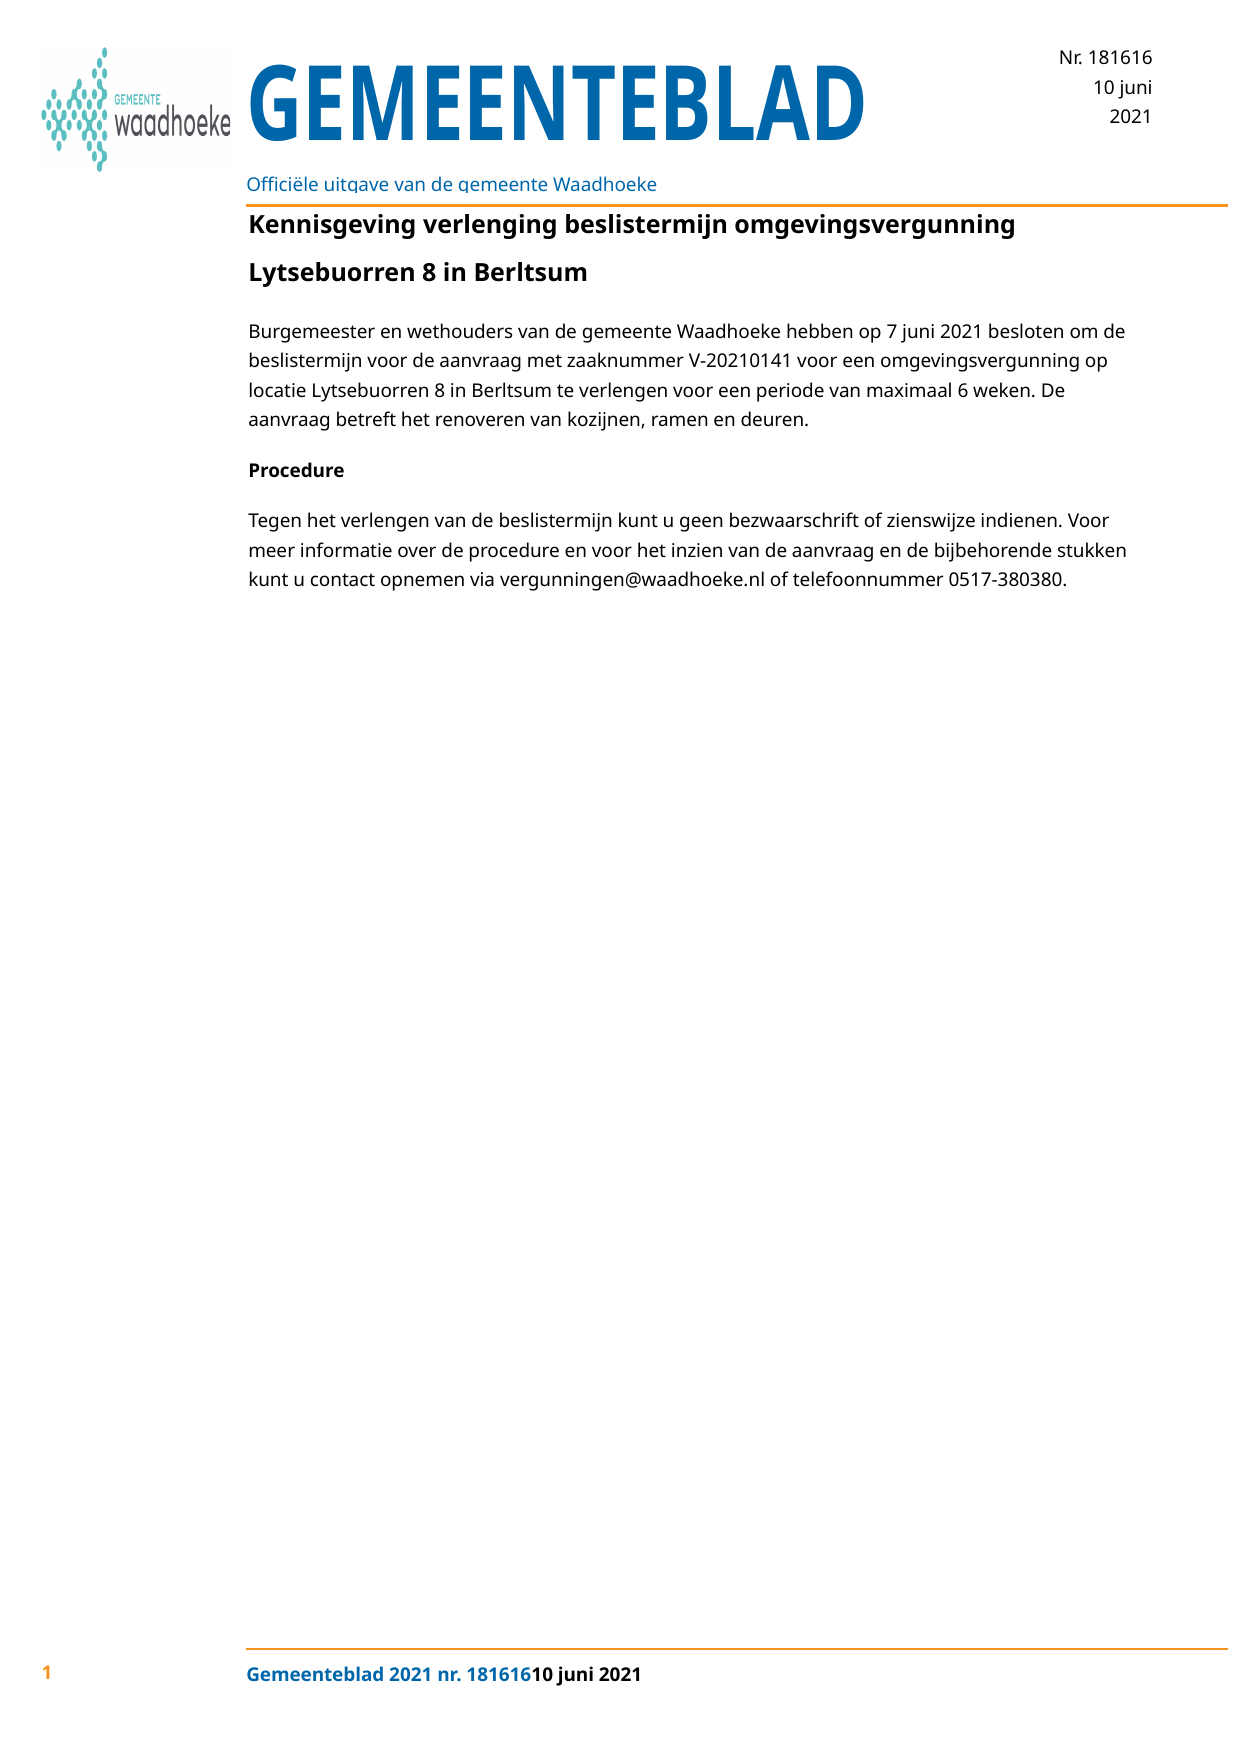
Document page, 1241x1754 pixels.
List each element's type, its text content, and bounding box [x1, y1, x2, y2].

text Burgemeester en wethouders van de gemeente Waadhoeke hebben op 7 juni 2021 besloten om de beslistermijn voor de aanvraag met zaaknummer V-20210141 voor een omgevingsvergunning op locatie Lytsebuorren 8 in Berltsum te verlengen voor een periode van maximaal 6 weken. De aanvraag betreft het renoveren van kozijnen, ramen en deuren. [248, 318, 1152, 432]
text Procedure [248, 457, 1152, 483]
text Tegen het verlengen van de beslistermijn kunt u geen bezwaarschrift of zienswijze indienen. Voor meer informatie over de procedure en voor het inzien van de aanvraag en de bijbehorende stukken kunt u contact opnemen via vergunningen@waadhoeke.nl of telefoonnummer 0517-380380. [248, 507, 1152, 592]
picture [41, 47, 231, 172]
text Kennisgeving verlenging beslistermijn omgevingsvergunning Lytsebuorren 8 in Berltsum [248, 207, 1152, 288]
